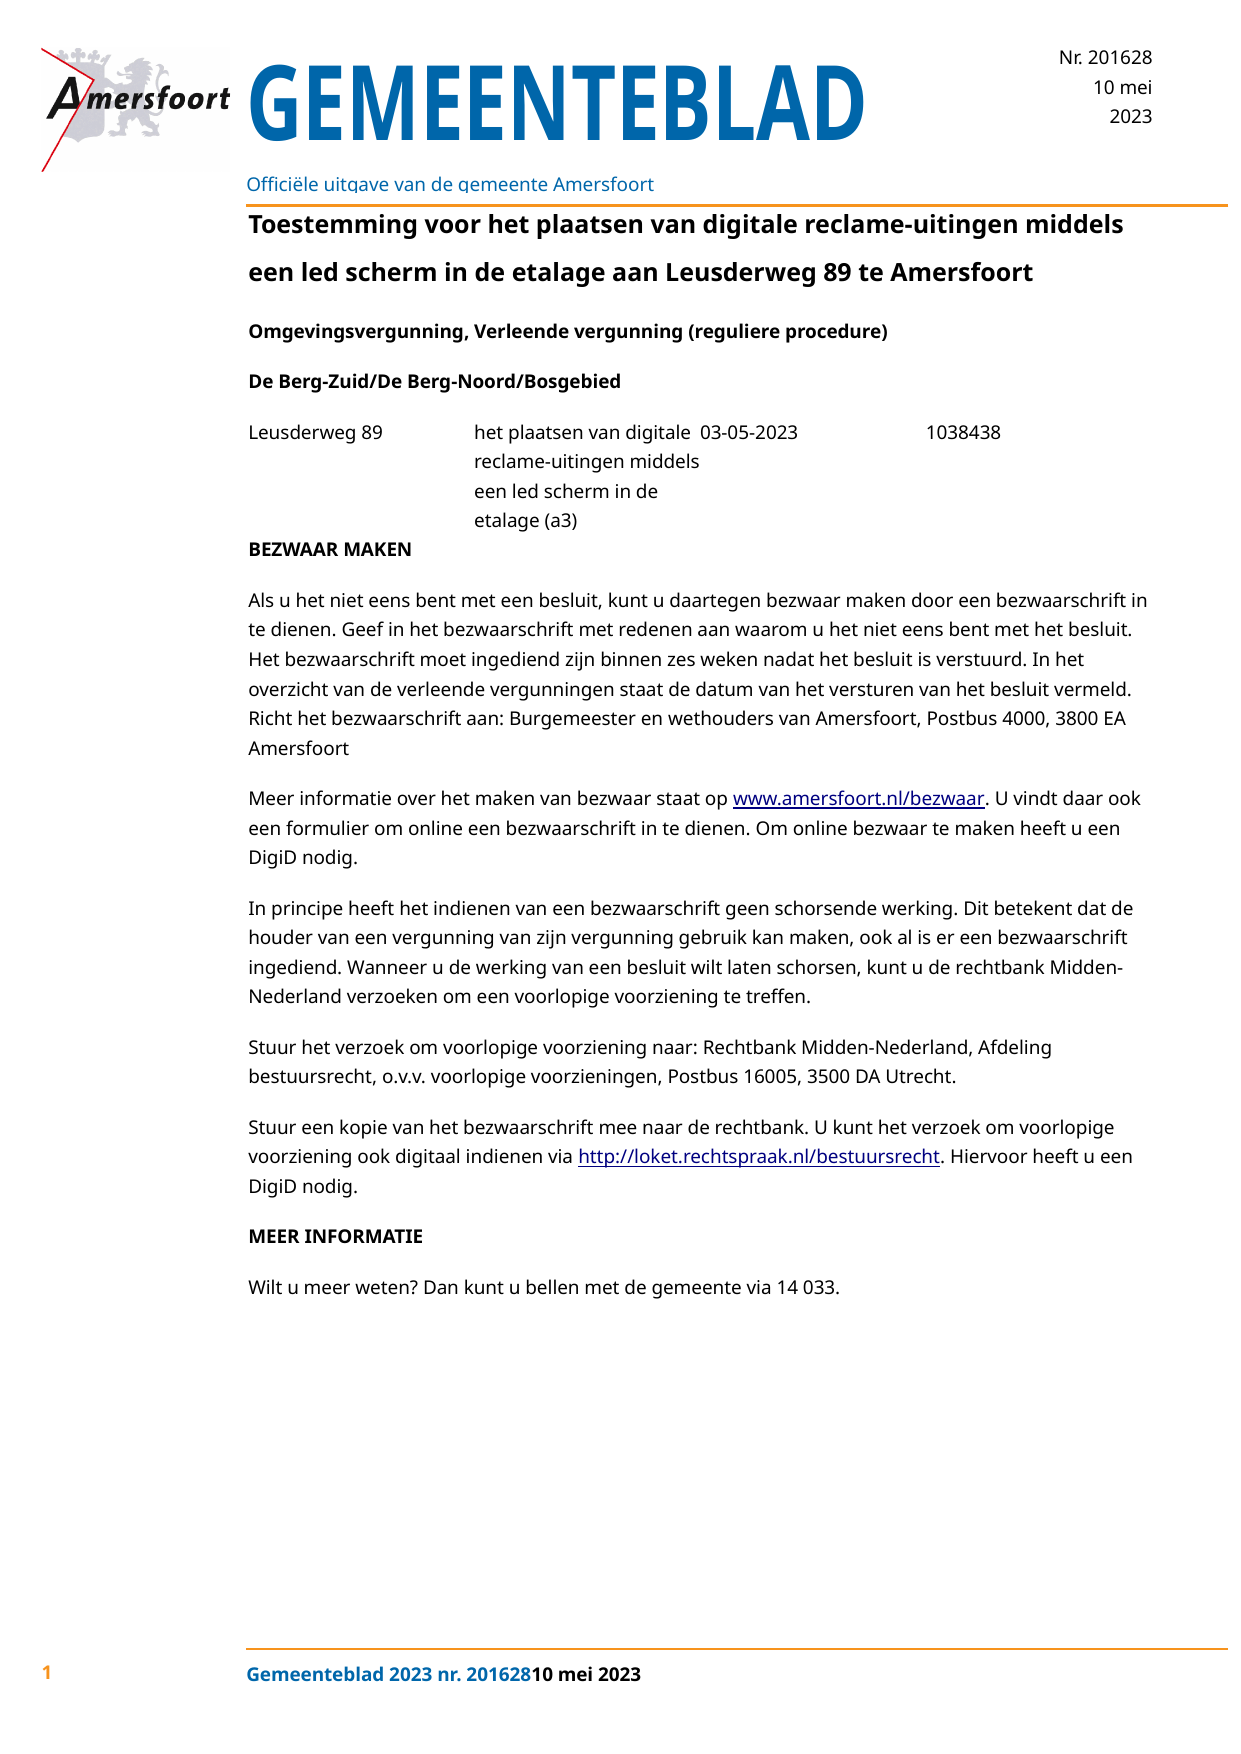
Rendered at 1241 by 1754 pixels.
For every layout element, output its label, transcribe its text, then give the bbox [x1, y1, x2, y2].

text Als u het niet eens bent met een besluit, kunt u daartegen bezwaar maken door een bezwaarschrift in te dienen. Geef in het bezwaarschrift met redenen aan waarom u het niet eens bent met het besluit. Het bezwaarschrift moet ingediend zijn binnen zes weken nadat het besluit is verstuurd. In het overzicht van de verleende vergunningen staat de datum van het versturen van het besluit vermeld. Richt het bezwaarschrift aan: Burgemeester en wethouders van Amersfoort, Postbus 4000, 3800 EA Amersfoort [248, 587, 1152, 761]
text De Berg-Zuid/De Berg-Noord/Bosgebied [248, 368, 1152, 394]
table_header 1038438 [926, 419, 1152, 533]
text Wilt u meer weten? Dan kunt u bellen met de gemeente via 14 033. [248, 1274, 1152, 1300]
text BEZWAAR MAKEN [248, 537, 1152, 562]
text Stuur een kopie van het bezwaarschrift mee naar de rechtbank. U kunt het verzoek om voorlopige voorziening ook digitaal indienen via http://loket.rechtspraak.nl/bestuursrecht. Hiervoor heeft u een DigiD nodig. [248, 1114, 1152, 1199]
text Stuur het verzoek om voorlopige voorziening naar: Rechtbank Midden-Nederland, Afdeling bestuursrecht, o.v.v. voorlopige voorzieningen, Postbus 16005, 3500 DA Utrecht. [248, 1034, 1152, 1089]
table_header 03-05-2023 [700, 419, 926, 533]
text MEER INFORMATIE [248, 1224, 1152, 1249]
picture [41, 47, 231, 172]
table_header het plaatsen van digitale reclame-uitingen middels een led scherm in de etalage (a3) [474, 419, 700, 533]
table_header Leusderweg 89 [248, 419, 474, 533]
text Toestemming voor het plaatsen van digitale reclame-uitingen middels een led scherm in de etalage aan Leusderweg 89 te Amersfoort [248, 207, 1152, 288]
text Omgevingsvergunning, Verleende vergunning (reguliere procedure) [248, 318, 1152, 344]
text Meer informatie over het maken van bezwaar staat op www.amersfoort.nl/bezwaar. U vindt daar ook een formulier om online een bezwaarschrift in te dienen. Om online bezwaar te maken heeft u een DigiD nodig. [248, 785, 1152, 870]
text In principe heeft het indienen van een bezwaarschrift geen schorsende werking. Dit betekent dat de houder van een vergunning van zijn vergunning gebruik kan maken, ook al is er een bezwaarschrift ingediend. Wanneer u de werking van een besluit wilt laten schorsen, kunt u de rechtbank Midden-Nederland verzoeken om een voorlopige voorziening te treffen. [248, 895, 1152, 1009]
